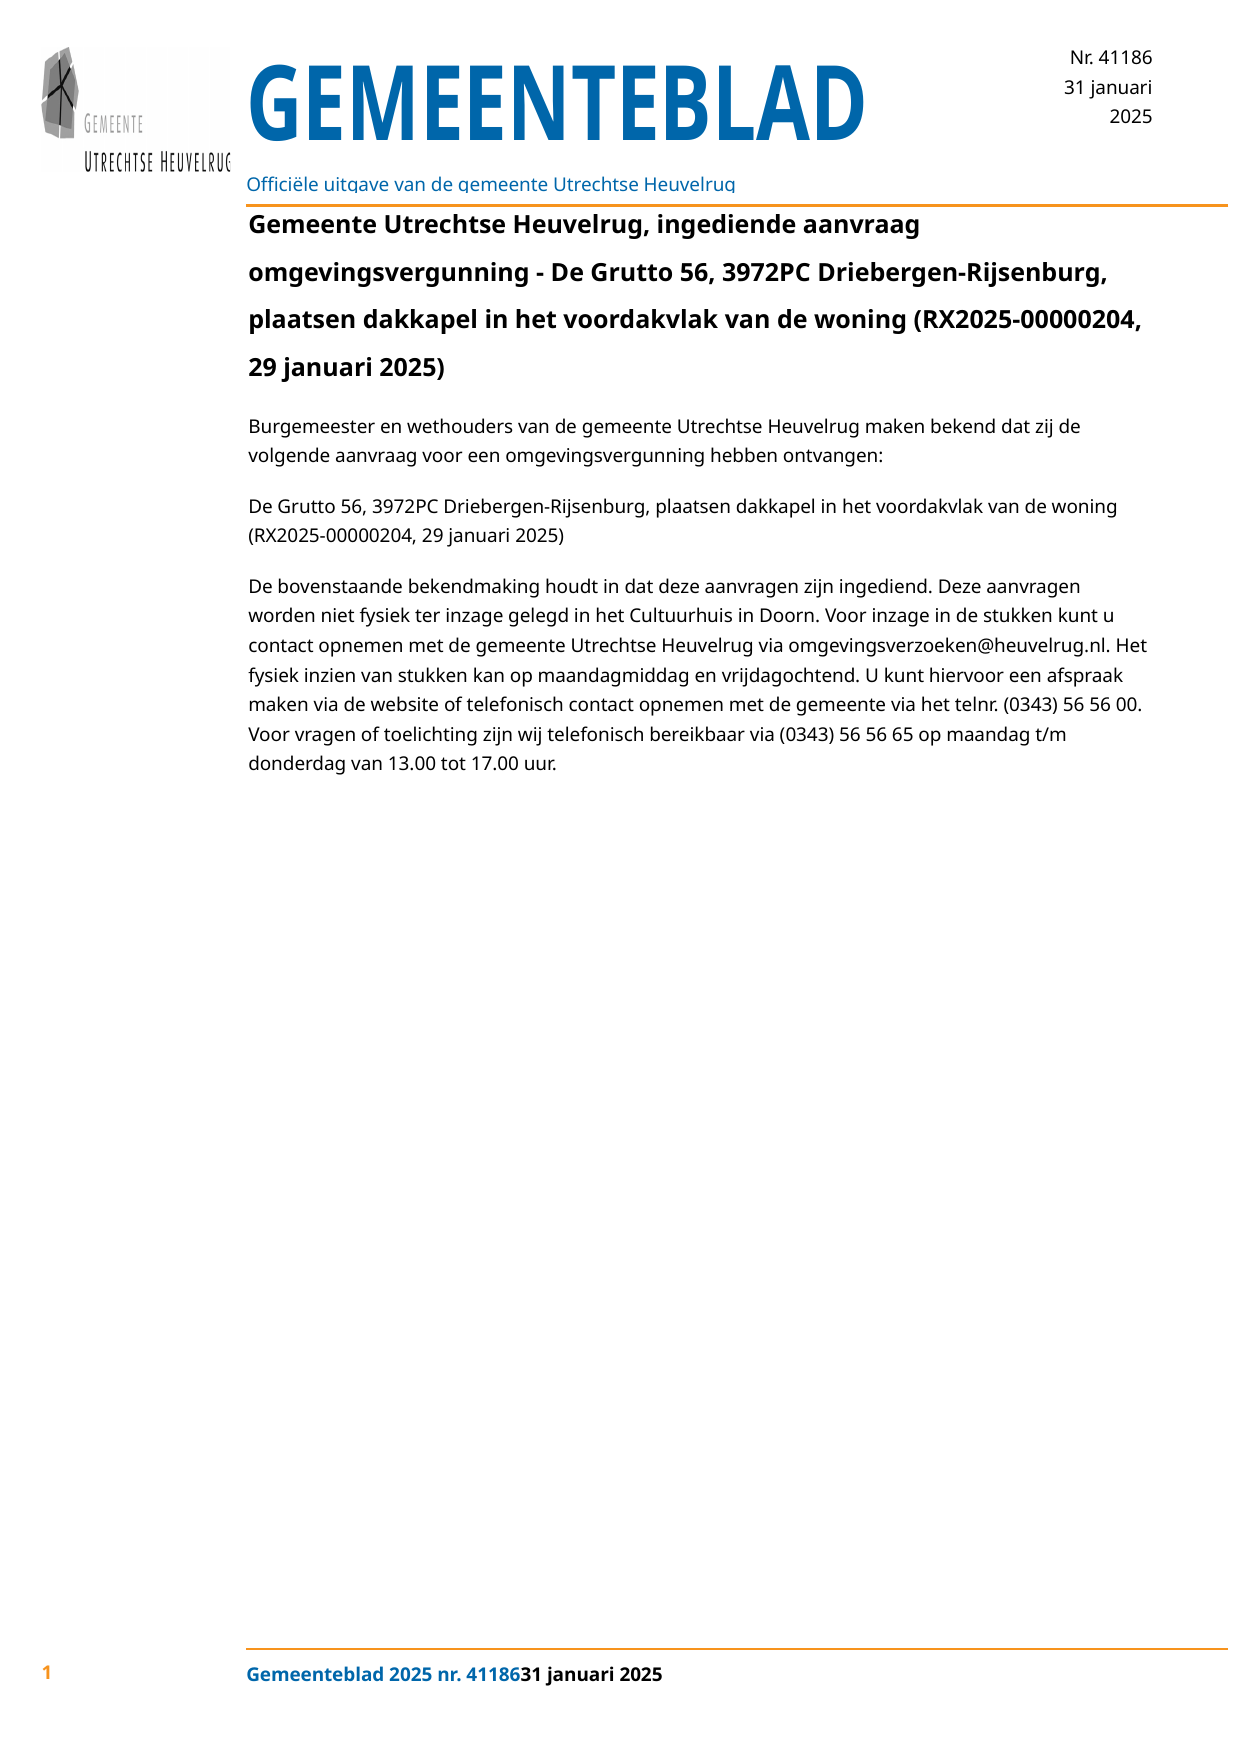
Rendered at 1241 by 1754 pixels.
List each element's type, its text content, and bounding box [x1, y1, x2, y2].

text Burgemeester en wethouders van de gemeente Utrechtse Heuvelrug maken bekend dat zij de volgende aanvraag voor een omgevingsvergunning hebben ontvangen: [248, 413, 1152, 468]
picture [41, 47, 231, 172]
text De Grutto 56, 3972PC Driebergen-Rijsenburg, plaatsen dakkapel in het voordakvlak van de woning (RX2025-00000204, 29 januari 2025) [248, 493, 1152, 548]
text De bovenstaande bekendmaking houdt in dat deze aanvragen zijn ingediend. Deze aanvragen worden niet fysiek ter inzage gelegd in het Cultuurhuis in Doorn. Voor inzage in de stukken kunt u contact opnemen met de gemeente Utrechtse Heuvelrug via omgevingsverzoeken@heuvelrug.nl. Het fysiek inzien van stukken kan op maandagmiddag en vrijdagochtend. U kunt hiervoor een afspraak maken via de website of telefonisch contact opnemen met de gemeente via het telnr. (0343) 56 56 00. Voor vragen of toelichting zijn wij telefonisch bereikbaar via (0343) 56 56 65 op maandag t/m donderdag van 13.00 tot 17.00 uur. [248, 573, 1152, 776]
text Gemeente Utrechtse Heuvelrug, ingediende aanvraag omgevingsvergunning - De Grutto 56, 3972PC Driebergen-Rijsenburg, plaatsen dakkapel in het voordakvlak van de woning (RX2025-00000204, 29 januari 2025) [248, 207, 1152, 384]
